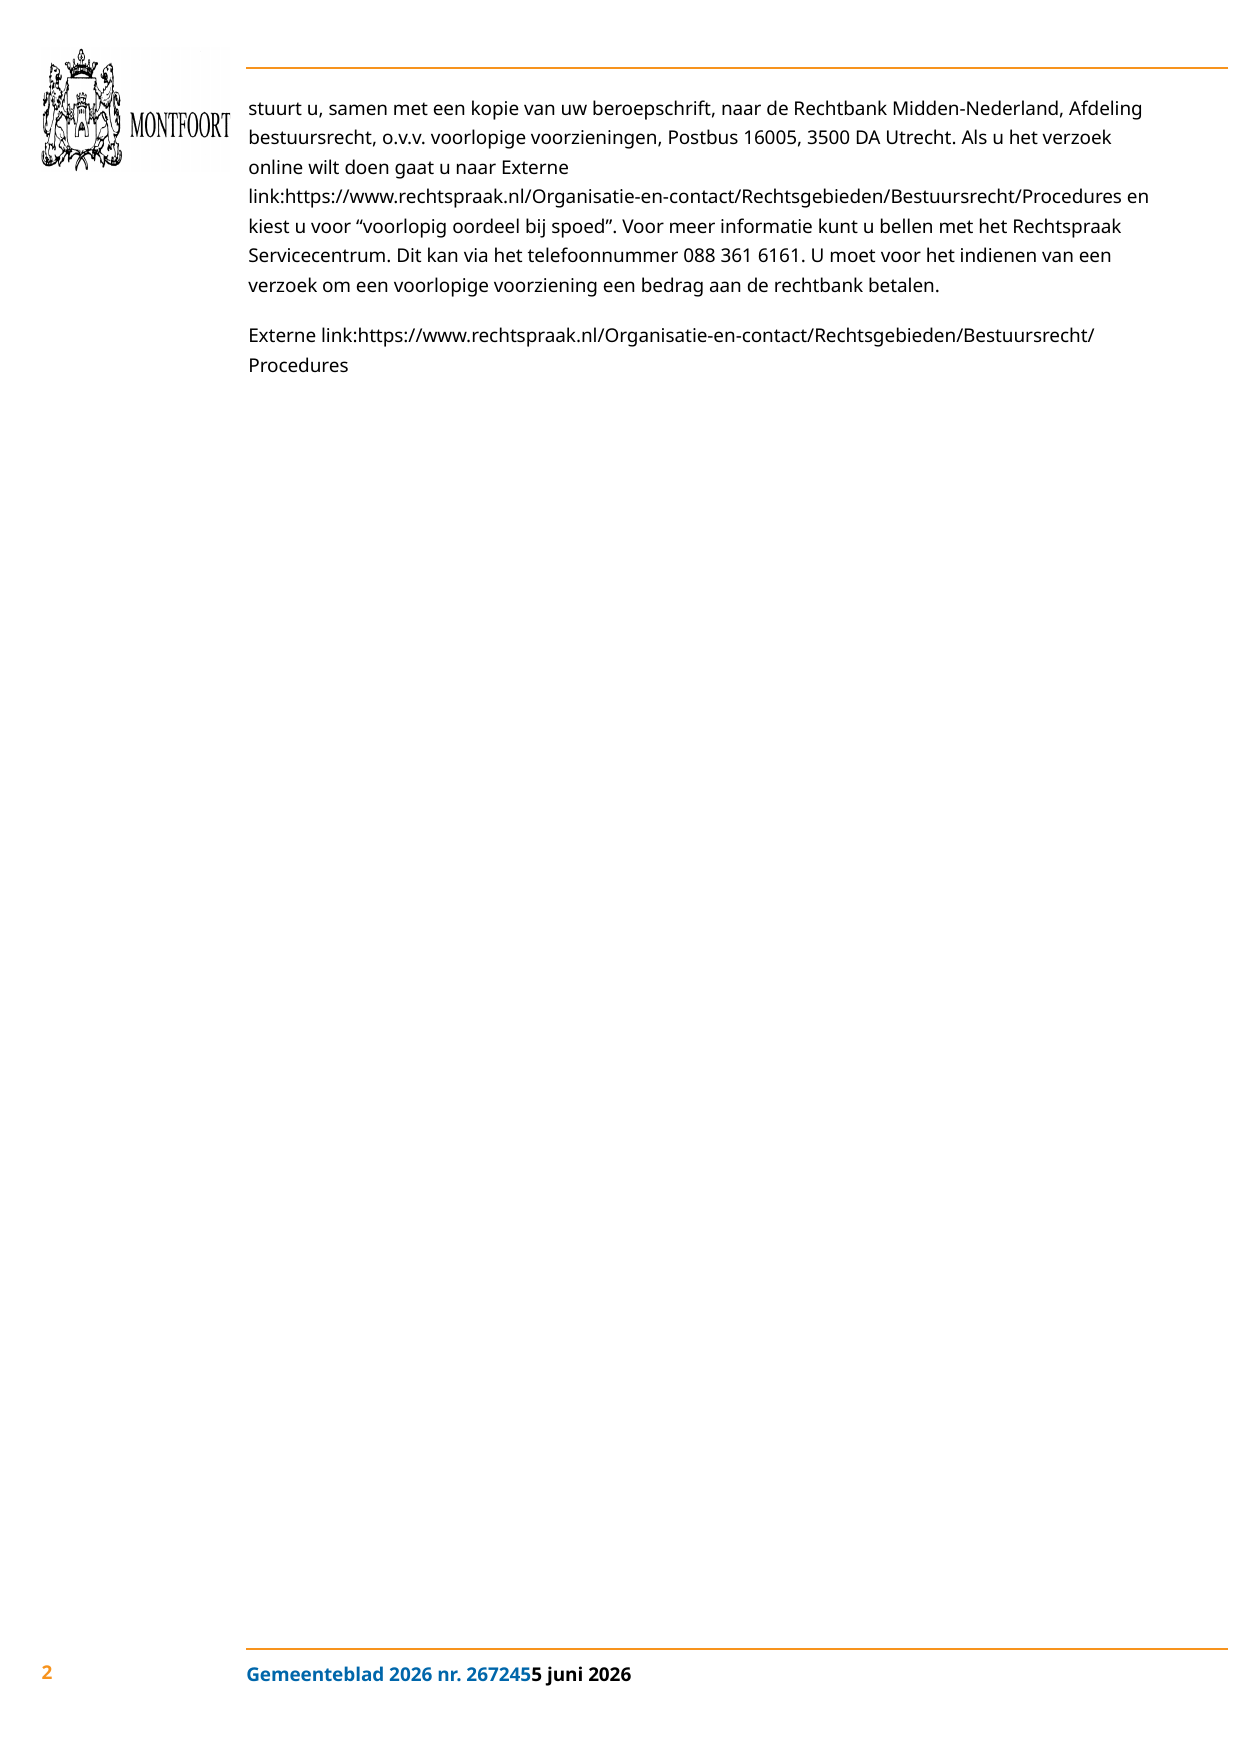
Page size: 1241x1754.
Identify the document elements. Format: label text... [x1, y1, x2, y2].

picture [41, 47, 231, 172]
text stuurt u, samen met een kopie van uw beroepschrift, naar de Rechtbank Midden-Nederland, Afdeling bestuursrecht, o.v.v. voorlopige voorzieningen, Postbus 16005, 3500 DA Utrecht. Als u het verzoek online wilt doen gaat u naar Externe link:https://www.rechtspraak.nl/Organisatie-en-contact/Rechtsgebieden/Bestuursrecht/Procedures en kiest u voor “voorlopig oordeel bij spoed”. Voor meer informatie kunt u bellen met het Rechtspraak Servicecentrum. Dit kan via het telefoonnummer 088 361 6161. U moet voor het indienen van een verzoek om een voorlopige voorziening een bedrag aan de rechtbank betalen. [248, 95, 1152, 298]
text Externe link:https://www.rechtspraak.nl/Organisatie-en-contact/Rechtsgebieden/Bestuursrecht/Procedures [248, 323, 1152, 378]
